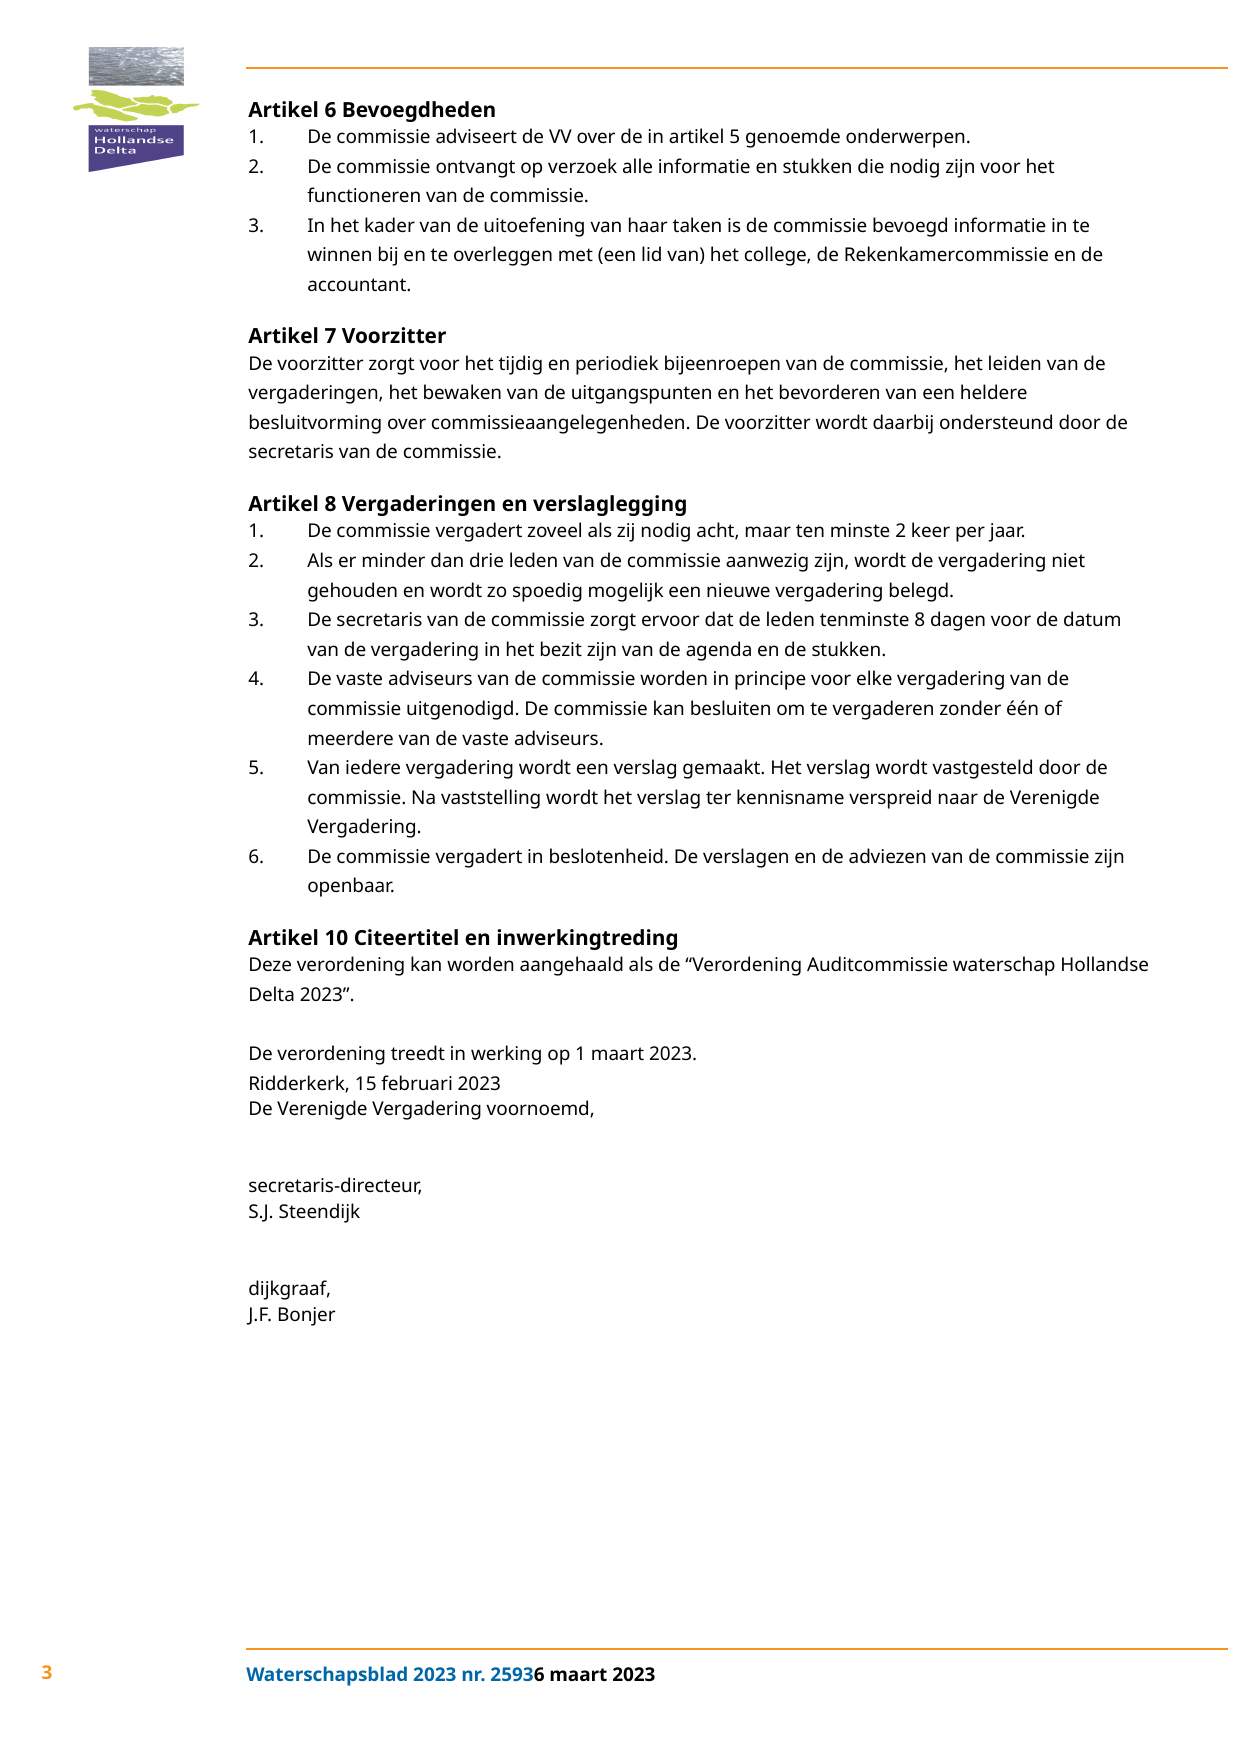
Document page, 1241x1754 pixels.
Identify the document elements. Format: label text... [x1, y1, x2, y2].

text secretaris-directeur, [248, 1173, 1152, 1198]
text De Verenigde Vergadering voornoemd, [248, 1096, 1152, 1121]
text Deze verordening kan worden aangehaald als de “Verordening Auditcommissie waterschap Hollandse Delta 2023”. [248, 951, 1152, 1007]
list De commissie vergadert zoveel als zij nodig acht, maar ten minste 2 keer per jaar. [248, 518, 1152, 543]
text Artikel 10 Citeertitel en inwerkingtreding [248, 923, 1152, 951]
list Van iedere vergadering wordt een verslag gemaakt. Het verslag wordt vastgesteld door de commissie. Na vaststelling wordt het verslag ter kennisname verspreid naar de Verenigde Vergadering. [248, 754, 1152, 839]
text Ridderkerk, 15 februari 2023 [248, 1070, 1152, 1096]
list De commissie adviseert de VV over de in artikel 5 genoemde onderwerpen. [248, 123, 1152, 149]
text De voorzitter zorgt voor het tijdig en periodiek bijeenroepen van de commissie, het leiden van de vergaderingen, het bewaken van de uitgangspunten en het bevorderen van een heldere besluitvorming over commissieaangelegenheden. De voorzitter wordt daarbij ondersteund door de secretaris van de commissie. [248, 350, 1152, 464]
text dijkgraaf, [248, 1276, 1152, 1301]
list De commissie vergadert in beslotenheid. De verslagen en de adviezen van de commissie zijn openbaar. [248, 843, 1152, 898]
text S.J. Steendijk [248, 1198, 1152, 1224]
list De commissie ontvangt op verzoek alle informatie en stukken die nodig zijn voor het functioneren van de commissie. [248, 153, 1152, 208]
list De vaste adviseurs van de commissie worden in principe voor elke vergadering van de commissie uitgenodigd. De commissie kan besluiten om te vergaderen zonder één of meerdere van de vaste adviseurs. [248, 666, 1152, 750]
picture [41, 47, 231, 172]
text Artikel 6 Bevoegdheden [248, 95, 1152, 123]
text De verordening treedt in werking op 1 maart 2023. [248, 1040, 1152, 1066]
list In het kader van de uitoefening van haar taken is de commissie bevoegd informatie in te winnen bij en te overleggen met (een lid van) het college, de Rekenkamercommissie en de accountant. [248, 212, 1152, 297]
list Als er minder dan drie leden van de commissie aanwezig zijn, wordt de vergadering niet gehouden en wordt zo spoedig mogelijk een nieuwe vergadering belegd. [248, 547, 1152, 602]
text Artikel 7 Voorzitter [248, 322, 1152, 350]
text J.F. Bonjer [248, 1301, 1152, 1327]
text Artikel 8 Vergaderingen en verslaglegging [248, 489, 1152, 518]
list De secretaris van de commissie zorgt ervoor dat de leden tenminste 8 dagen voor de datum van de vergadering in het bezit zijn van de agenda en de stukken. [248, 606, 1152, 662]
